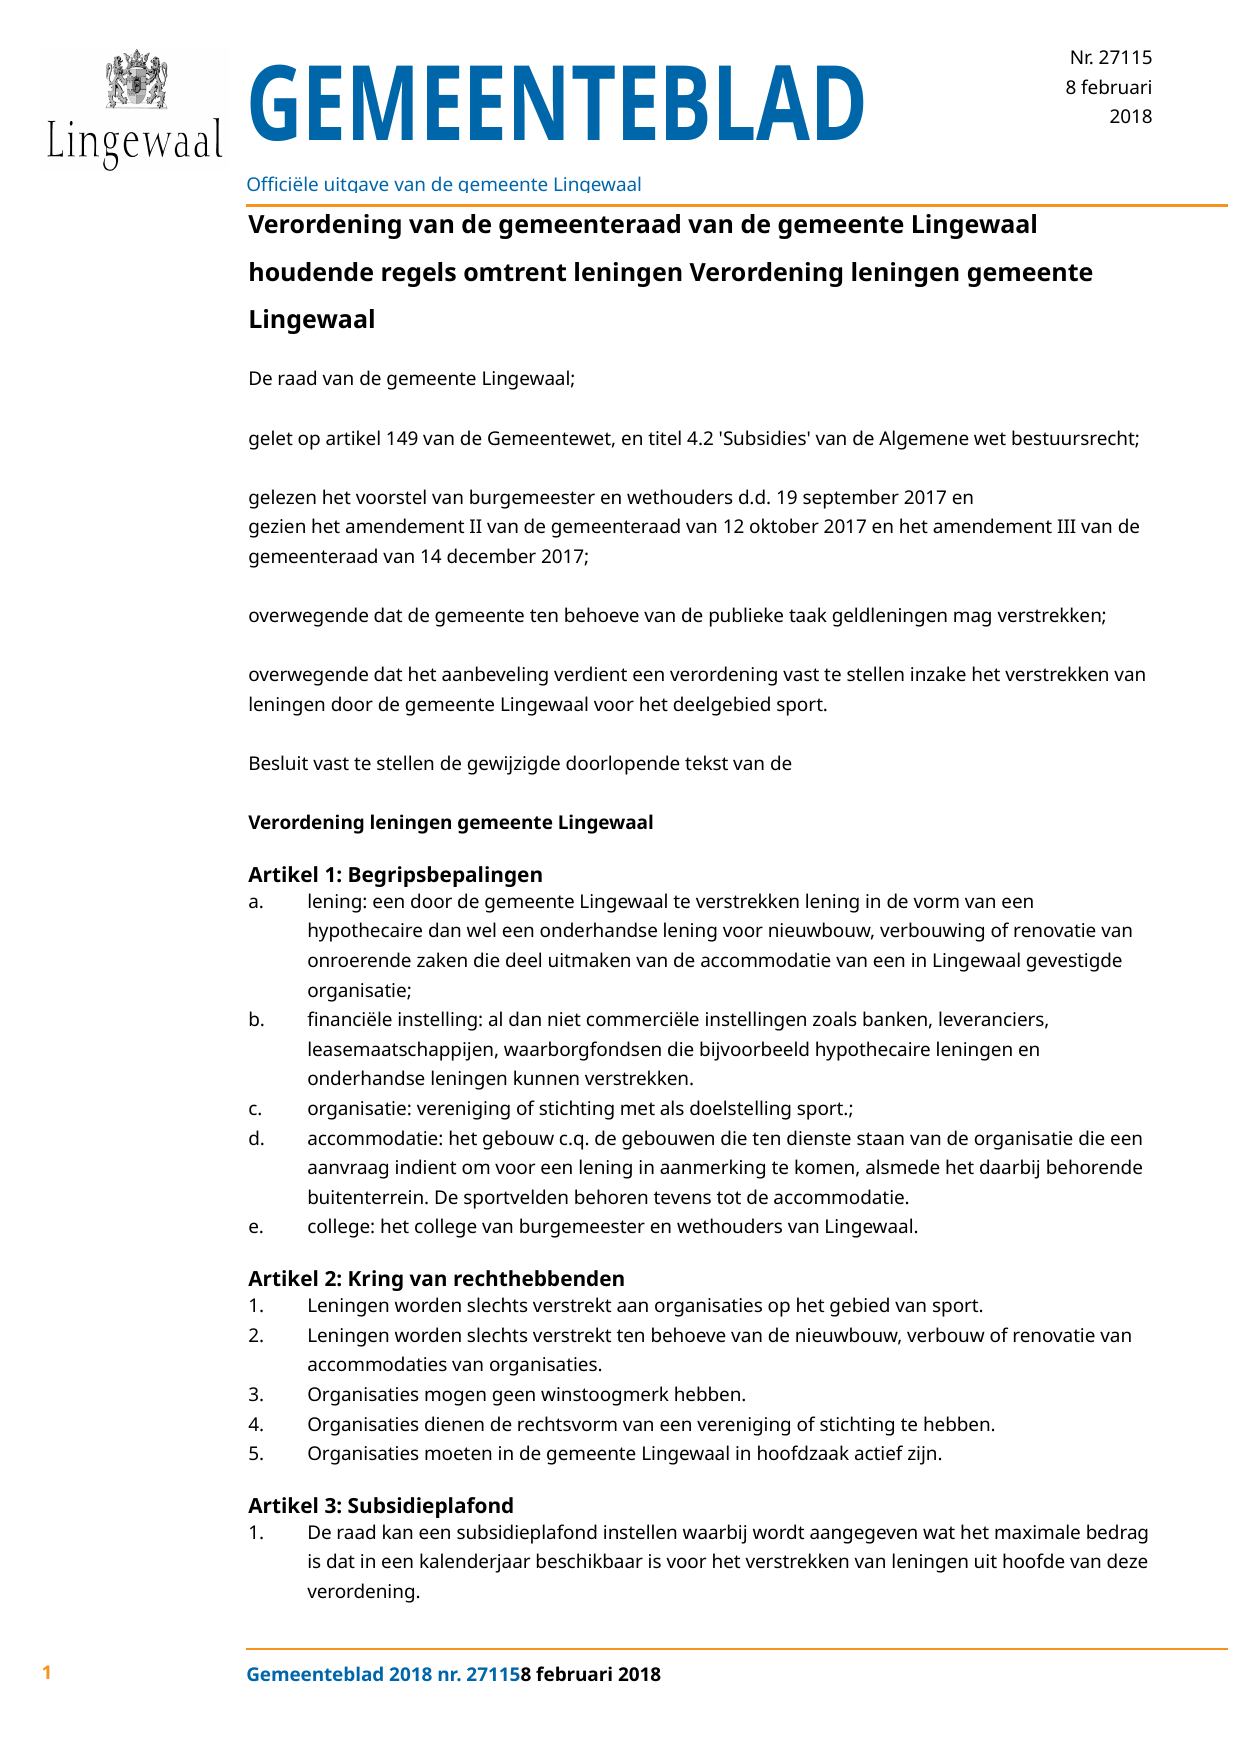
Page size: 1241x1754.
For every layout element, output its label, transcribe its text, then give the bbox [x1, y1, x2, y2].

list Leningen worden slechts verstrekt aan organisaties op het gebied van sport. [248, 1292, 1152, 1318]
text Artikel 2: Kring van rechthebbenden [248, 1264, 1152, 1292]
list organisatie: vereniging of stichting met als doelstelling sport.; [248, 1095, 1152, 1121]
list Leningen worden slechts verstrekt ten behoeve van de nieuwbouw, verbouw of renovatie van accommodaties van organisaties. [248, 1322, 1152, 1377]
text Verordening leningen gemeente Lingewaal [248, 809, 1152, 835]
list college: het college van burgemeester en wethouders van Lingewaal. [248, 1213, 1152, 1239]
text Verordening van de gemeenteraad van de gemeente Lingewaal houdende regels omtrent leningen Verordening leningen gemeente Lingewaal [248, 207, 1152, 336]
list Organisaties mogen geen winstoogmerk hebben. [248, 1381, 1152, 1407]
text gelezen het voorstel van burgemeester en wethouders d.d. 19 september 2017 en [248, 484, 1152, 509]
text Artikel 3: Subsidieplafond [248, 1491, 1152, 1519]
text overwegende dat het aanbeveling verdient een verordening vast te stellen inzake het verstrekken van leningen door de gemeente Lingewaal voor het deelgebied sport. [248, 661, 1152, 717]
list Organisaties dienen de rechtsvorm van een vereniging of stichting te hebben. [248, 1411, 1152, 1436]
text gelet op artikel 149 van de Gemeentewet, en titel 4.2 'Subsidies' van de Algemene wet bestuursrecht; [248, 425, 1152, 450]
text Artikel 1: Begripsbepalingen [248, 860, 1152, 888]
list financiële instelling: al dan niet commerciële instellingen zoals banken, leveranciers, leasemaatschappijen, waarborgfondsen die bijvoorbeeld hypothecaire leningen en onderhandse leningen kunnen verstrekken. [248, 1006, 1152, 1091]
text De raad van de gemeente Lingewaal; [248, 366, 1152, 391]
list lening: een door de gemeente Lingewaal te verstrekken lening in de vorm van een hypothecaire dan wel een onderhandse lening voor nieuwbouw, verbouwing of renovatie van onroerende zaken die deel uitmaken van de accommodatie van een in Lingewaal gevestigde organisatie; [248, 888, 1152, 1003]
text gezien het amendement II van de gemeenteraad van 12 oktober 2017 en het amendement III van de gemeenteraad van 14 december 2017; [248, 513, 1152, 569]
picture [41, 47, 231, 172]
list Organisaties moeten in de gemeente Lingewaal in hoofdzaak actief zijn. [248, 1440, 1152, 1466]
text overwegende dat de gemeente ten behoeve van de publieke taak geldleningen mag verstrekken; [248, 602, 1152, 628]
list accommodatie: het gebouw c.q. de gebouwen die ten dienste staan van de organisatie die een aanvraag indient om voor een lening in aanmerking te komen, alsmede het daarbij behorende buitenterrein. De sportvelden behoren tevens tot de accommodatie. [248, 1125, 1152, 1210]
list De raad kan een subsidieplafond instellen waarbij wordt aangegeven wat het maximale bedrag is dat in een kalenderjaar beschikbaar is voor het verstrekken van leningen uit hoofde van deze verordening. [248, 1519, 1152, 1604]
text Besluit vast te stellen de gewijzigde doorlopende tekst van de [248, 750, 1152, 776]
